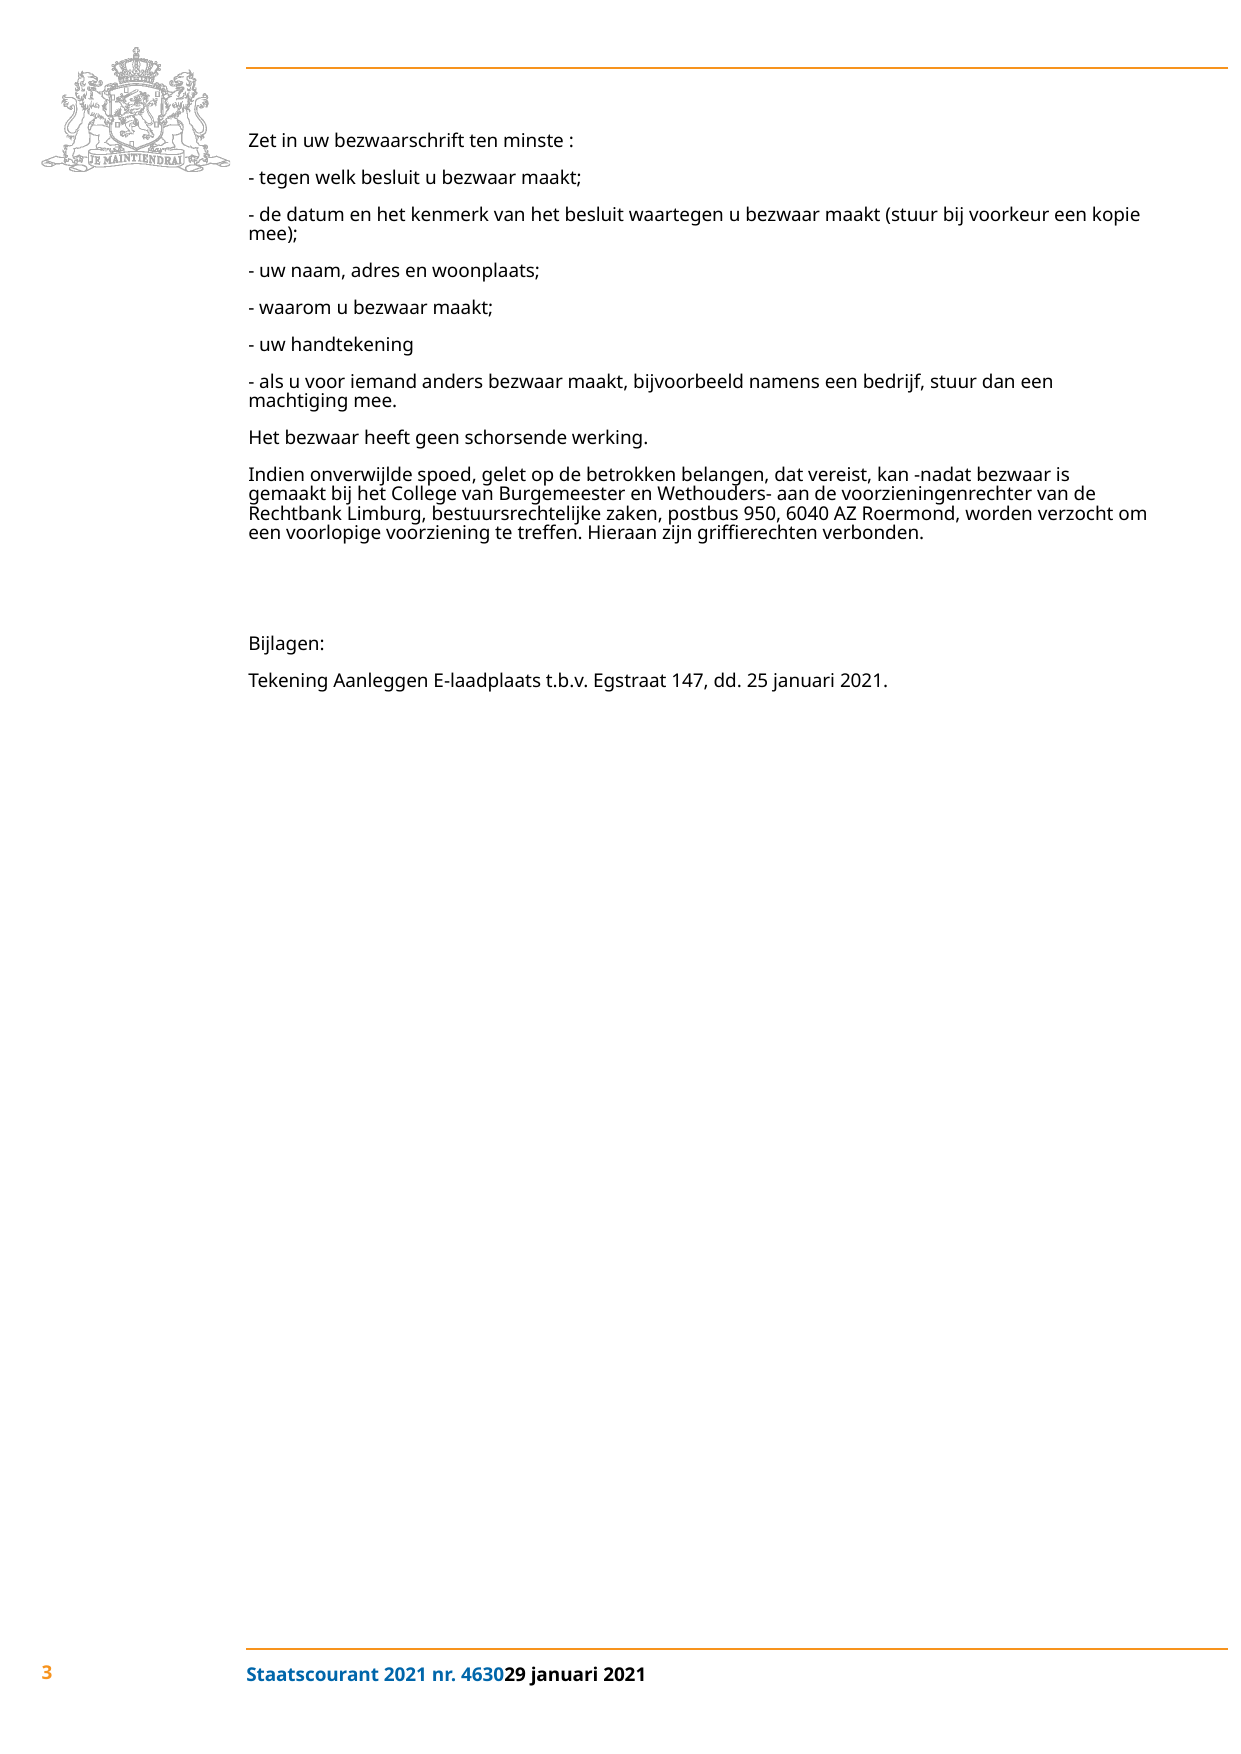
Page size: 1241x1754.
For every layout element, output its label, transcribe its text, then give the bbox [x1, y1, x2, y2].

picture [41, 47, 231, 172]
text Indien onverwijlde spoed, gelet op de betrokken belangen, dat vereist, kan -nadat bezwaar is gemaakt bij het College van Burgemeester en Wethouders- aan de voorzieningenrechter van de Rechtbank Limburg, bestuursrechtelijke zaken, postbus 950, 6040 AZ Roermond, worden verzocht om een voorlopige voorziening te treffen. Hieraan zijn griffierechten verbonden. [248, 466, 1152, 543]
text - tegen welk besluit u bezwaar maakt; [248, 169, 1152, 188]
text Tekening Aanleggen E-laadplaats t.b.v. Egstraat 147, dd. 25 januari 2021. [248, 672, 1152, 691]
text - de datum en het kenmerk van het besluit waartegen u bezwaar maakt (stuur bij voorkeur een kopie mee); [248, 206, 1152, 244]
text Zet in uw bezwaarschrift ten minste : [248, 132, 1152, 151]
text - waarom u bezwaar maakt; [248, 299, 1152, 318]
text - uw naam, adres en woonplaats; [248, 262, 1152, 281]
text Bijlagen: [248, 635, 1152, 654]
text Het bezwaar heeft geen schorsende werking. [248, 429, 1152, 448]
text - uw handtekening [248, 336, 1152, 355]
text - als u voor iemand anders bezwaar maakt, bijvoorbeeld namens een bedrijf, stuur dan een machtiging mee. [248, 373, 1152, 411]
